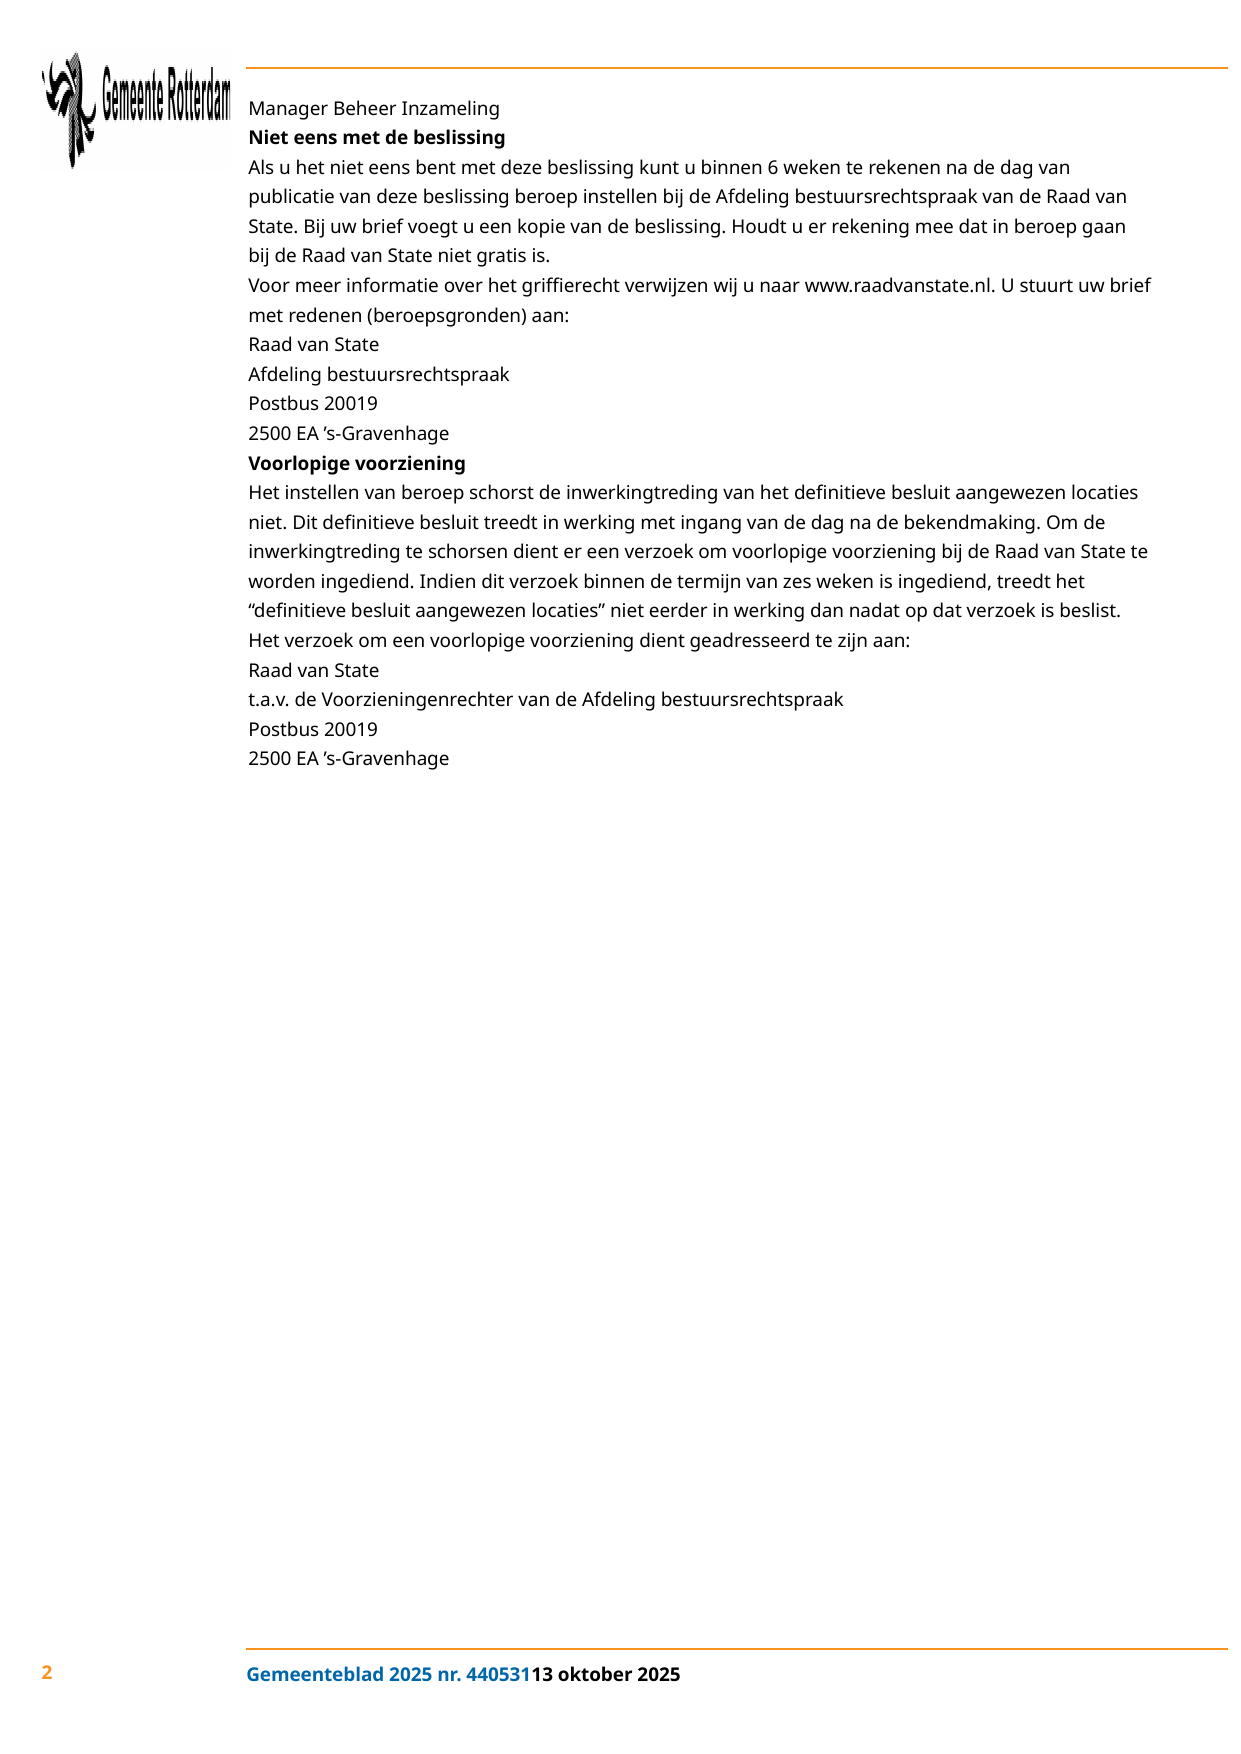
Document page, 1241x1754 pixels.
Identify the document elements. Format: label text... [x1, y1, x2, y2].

text Voorlopige voorziening [248, 450, 1152, 476]
text Raad van State [248, 657, 1152, 683]
text 2500 EA ’s-Gravenhage [248, 746, 1152, 771]
text Manager Beheer Inzameling [248, 95, 1152, 121]
text 2500 EA ’s-Gravenhage [248, 420, 1152, 446]
text Raad van State [248, 331, 1152, 357]
text Het instellen van beroep schorst de inwerkingtreding van het definitieve besluit aangewezen locaties niet. Dit definitieve besluit treedt in werking met ingang van de dag na de bekendmaking. Om de inwerkingtreding te schorsen dient er een verzoek om voorlopige voorziening bij de Raad van State te worden ingediend. Indien dit verzoek binnen de termijn van zes weken is ingediend, treedt het “definitieve besluit aangewezen locaties” niet eerder in werking dan nadat op dat verzoek is beslist. Het verzoek om een voorlopige voorziening dient geadresseerd te zijn aan: [248, 479, 1152, 653]
text Niet eens met de beslissing [248, 124, 1152, 150]
text Afdeling bestuursrechtspraak [248, 361, 1152, 387]
text Als u het niet eens bent met deze beslissing kunt u binnen 6 weken te rekenen na de dag van publicatie van deze beslissing beroep instellen bij de Afdeling bestuursrechtspraak van de Raad van State. Bij uw brief voegt u een kopie van de beslissing. Houdt u er rekening mee dat in beroep gaan bij de Raad van State niet gratis is. [248, 154, 1152, 268]
text Postbus 20019 [248, 716, 1152, 742]
text t.a.v. de Voorzieningenrechter van de Afdeling bestuursrechtspraak [248, 686, 1152, 712]
text Postbus 20019 [248, 391, 1152, 416]
text Voor meer informatie over het griffierecht verwijzen wij u naar www.raadvanstate.nl. U stuurt uw brief met redenen (beroepsgronden) aan: [248, 272, 1152, 328]
picture [41, 47, 231, 172]
